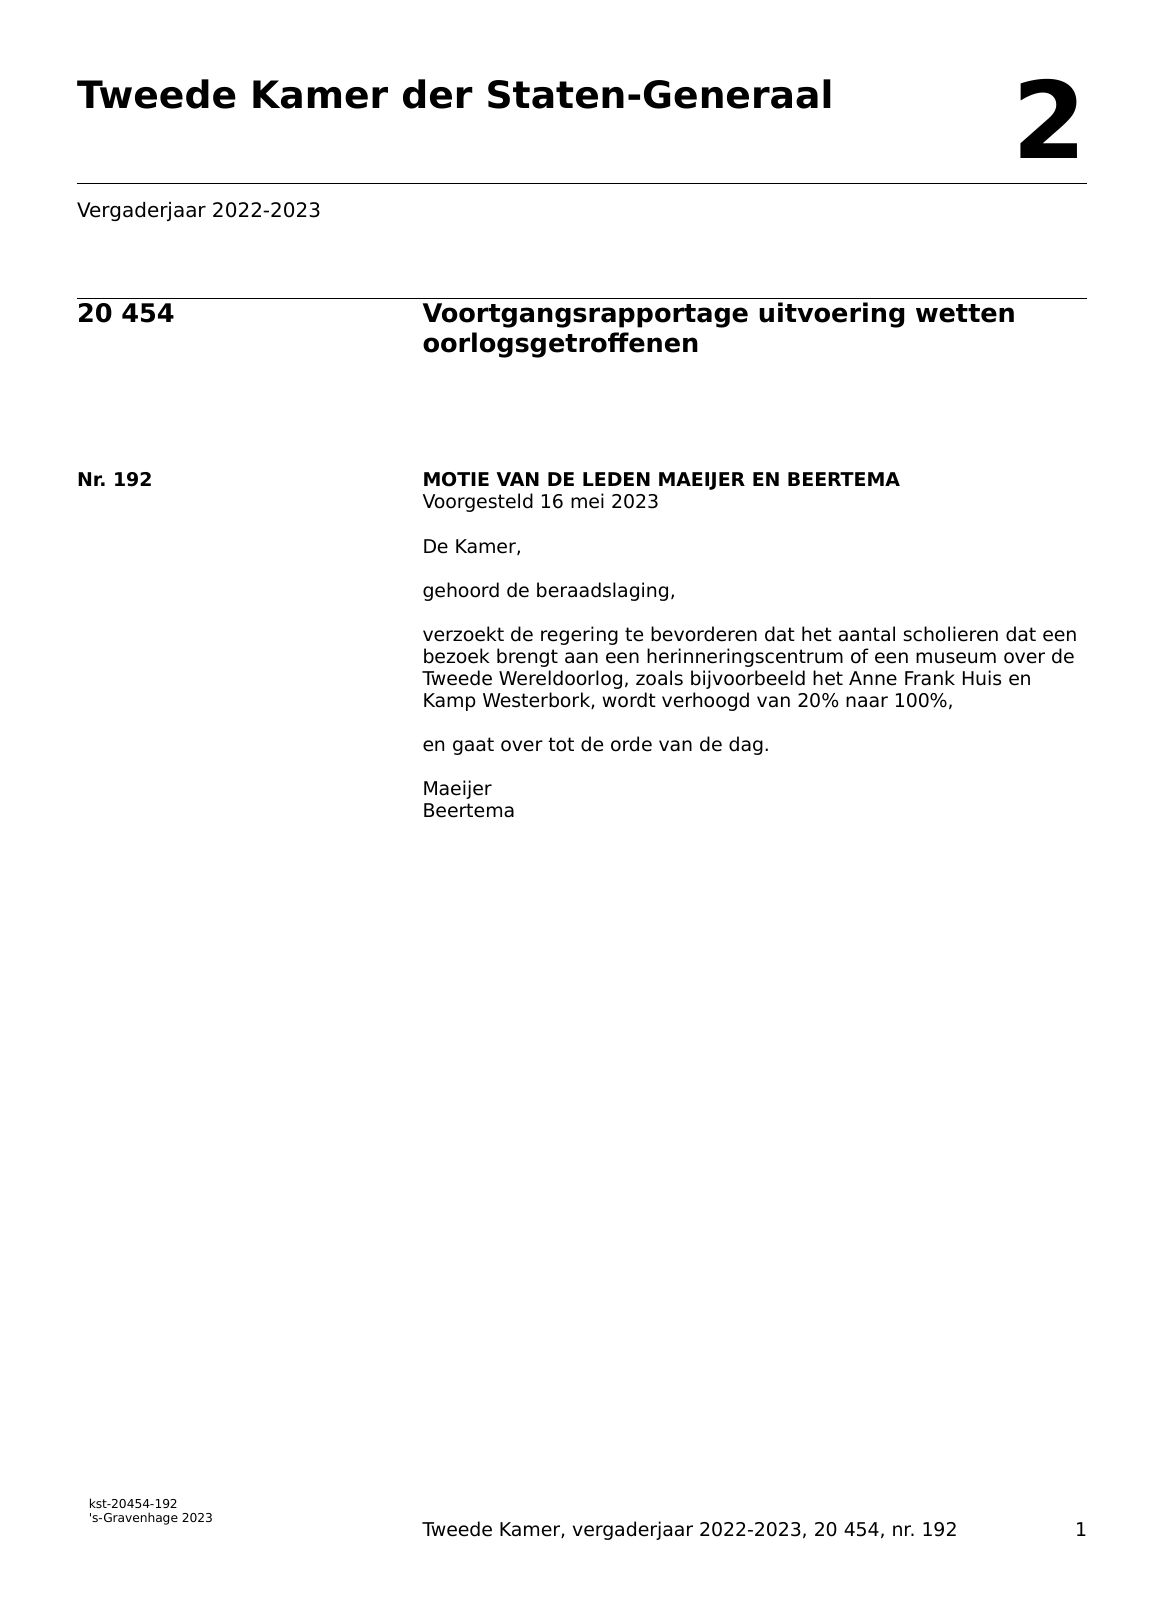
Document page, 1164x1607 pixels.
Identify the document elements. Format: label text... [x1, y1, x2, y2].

table_header 2 [886, 59, 1087, 183]
text gehoord de beraadslaging, [422, 580, 1087, 602]
text De Kamer, [422, 536, 1087, 557]
text en gaat over tot de orde van de dag. [422, 734, 1087, 756]
text kst-20454-192 [88, 1497, 323, 1511]
text Maeijer [422, 778, 1087, 800]
table_header Tweede Kamer der Staten-Generaal [77, 59, 886, 183]
subtitle Nr. 192 MOTIE VAN DE LEDEN MAEIJER EN BEERTEMA [77, 469, 1087, 491]
text verzoekt de regering te bevorderen dat het aantal scholieren dat een bezoek brengt aan een herinneringscentrum of een museum over de Tweede Wereldoorlog, zoals bijvoorbeeld het Anne Frank Huis en Kamp Westerbork, wordt verhoogd van 20% naar 100%, [422, 624, 1087, 712]
subtitle 20 454 Voortgangsrapportage uitvoering wetten oorlogsgetroffenen [77, 299, 1087, 358]
text Voorgesteld 16 mei 2023 [422, 491, 1087, 513]
text Beertema [422, 800, 1087, 822]
table_cell Vergaderjaar 2022-2023 [77, 184, 1087, 298]
text 's-Gravenhage 2023 [88, 1511, 323, 1525]
